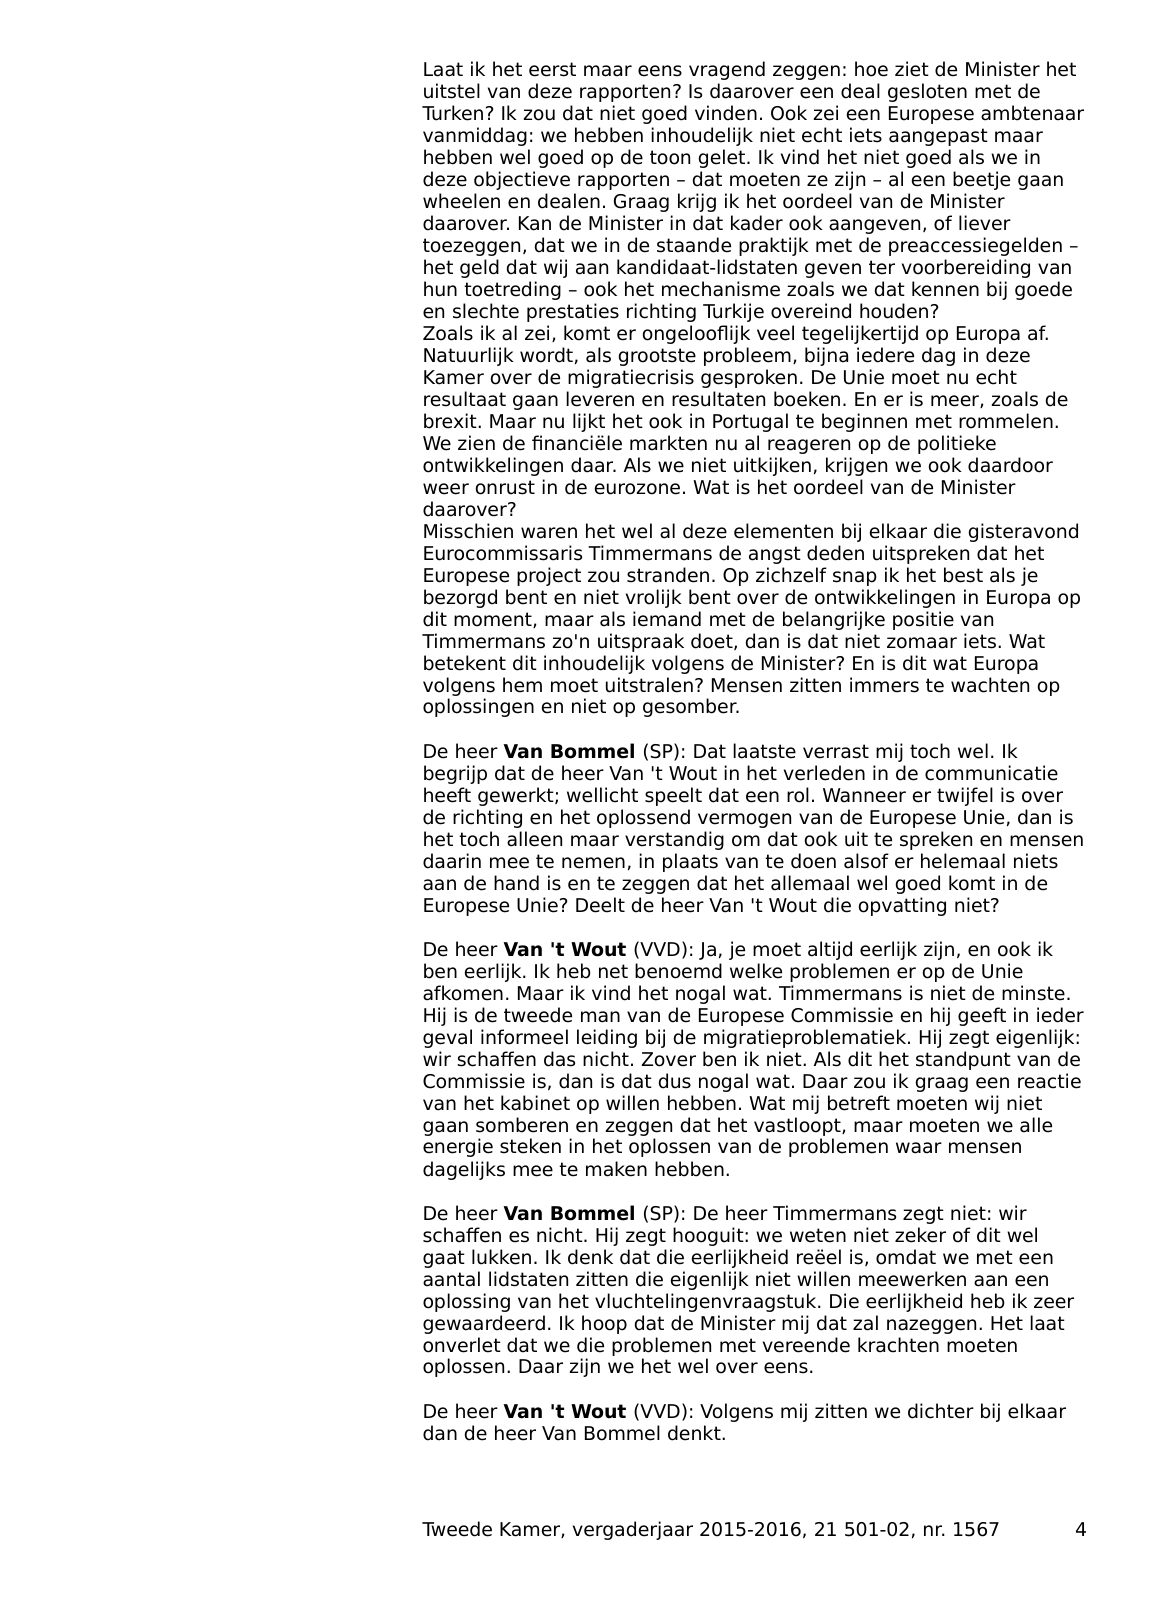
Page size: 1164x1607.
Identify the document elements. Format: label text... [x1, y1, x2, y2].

text De heer Van Bommel (SP): Dat laatste verrast mij toch wel. Ik begrijp dat de heer Van 't Wout in het verleden in de communicatie heeft gewerkt; wellicht speelt dat een rol. Wanneer er twijfel is over de richting en het oplossend vermogen van de Europese Unie, dan is het toch alleen maar verstandig om dat ook uit te spreken en mensen daarin mee te nemen, in plaats van te doen alsof er helemaal niets aan de hand is en te zeggen dat het allemaal wel goed komt in de Europese Unie? Deelt de heer Van 't Wout die opvatting niet? [422, 741, 1087, 916]
text De heer Van 't Wout (VVD): Volgens mij zitten we dichter bij elkaar dan de heer Van Bommel denkt. [422, 1401, 1087, 1444]
text De heer Van Bommel (SP): De heer Timmermans zegt niet: wir schaffen es nicht. Hij zegt hooguit: we weten niet zeker of dit wel gaat lukken. Ik denk dat die eerlijkheid reëel is, omdat we met een aantal lidstaten zitten die eigenlijk niet willen meewerken aan een oplossing van het vluchtelingenvraagstuk. Die eerlijkheid heb ik zeer gewaardeerd. Ik hoop dat de Minister mij dat zal nazeggen. Het laat onverlet dat we die problemen met vereende krachten moeten oplossen. Daar zijn we het wel over eens. [422, 1203, 1087, 1378]
text Misschien waren het wel al deze elementen bij elkaar die gisteravond Eurocommissaris Timmermans de angst deden uitspreken dat het Europese project zou stranden. Op zichzelf snap ik het best als je bezorgd bent en niet vrolijk bent over de ontwikkelingen in Europa op dit moment, maar als iemand met de belangrijke positie van Timmermans zo'n uitspraak doet, dan is dat niet zomaar iets. Wat betekent dit inhoudelijk volgens de Minister? En is dit wat Europa volgens hem moet uitstralen? Mensen zitten immers te wachten op oplossingen en niet op gesomber. [422, 521, 1087, 718]
text Laat ik het eerst maar eens vragend zeggen: hoe ziet de Minister het uitstel van deze rapporten? Is daarover een deal gesloten met de Turken? Ik zou dat niet goed vinden. Ook zei een Europese ambtenaar vanmiddag: we hebben inhoudelijk niet echt iets aangepast maar hebben wel goed op de toon gelet. Ik vind het niet goed als we in deze objectieve rapporten – dat moeten ze zijn – al een beetje gaan wheelen en dealen. Graag krijg ik het oordeel van de Minister daarover. Kan de Minister in dat kader ook aangeven, of liever toezeggen, dat we in de staande praktijk met de preaccessiegelden – het geld dat wij aan kandidaat-lidstaten geven ter voorbereiding van hun toetreding – ook het mechanisme zoals we dat kennen bij goede en slechte prestaties richting Turkije overeind houden? [422, 59, 1087, 323]
text De heer Van 't Wout (VVD): Ja, je moet altijd eerlijk zijn, en ook ik ben eerlijk. Ik heb net benoemd welke problemen er op de Unie afkomen. Maar ik vind het nogal wat. Timmermans is niet de minste. Hij is de tweede man van de Europese Commissie en hij geeft in ieder geval informeel leiding bij de migratieproblematiek. Hij zegt eigenlijk: wir schaffen das nicht. Zover ben ik niet. Als dit het standpunt van de Commissie is, dan is dat dus nogal wat. Daar zou ik graag een reactie van het kabinet op willen hebben. Wat mij betreft moeten wij niet gaan somberen en zeggen dat het vastloopt, maar moeten we alle energie steken in het oplossen van de problemen waar mensen dagelijks mee te maken hebben. [422, 939, 1087, 1180]
text Zoals ik al zei, komt er ongelooflijk veel tegelijkertijd op Europa af. Natuurlijk wordt, als grootste probleem, bijna iedere dag in deze Kamer over de migratiecrisis gesproken. De Unie moet nu echt resultaat gaan leveren en resultaten boeken. En er is meer, zoals de brexit. Maar nu lijkt het ook in Portugal te beginnen met rommelen. We zien de financiële markten nu al reageren op de politieke ontwikkelingen daar. Als we niet uitkijken, krijgen we ook daardoor weer onrust in de eurozone. Wat is het oordeel van de Minister daarover? [422, 323, 1087, 521]
